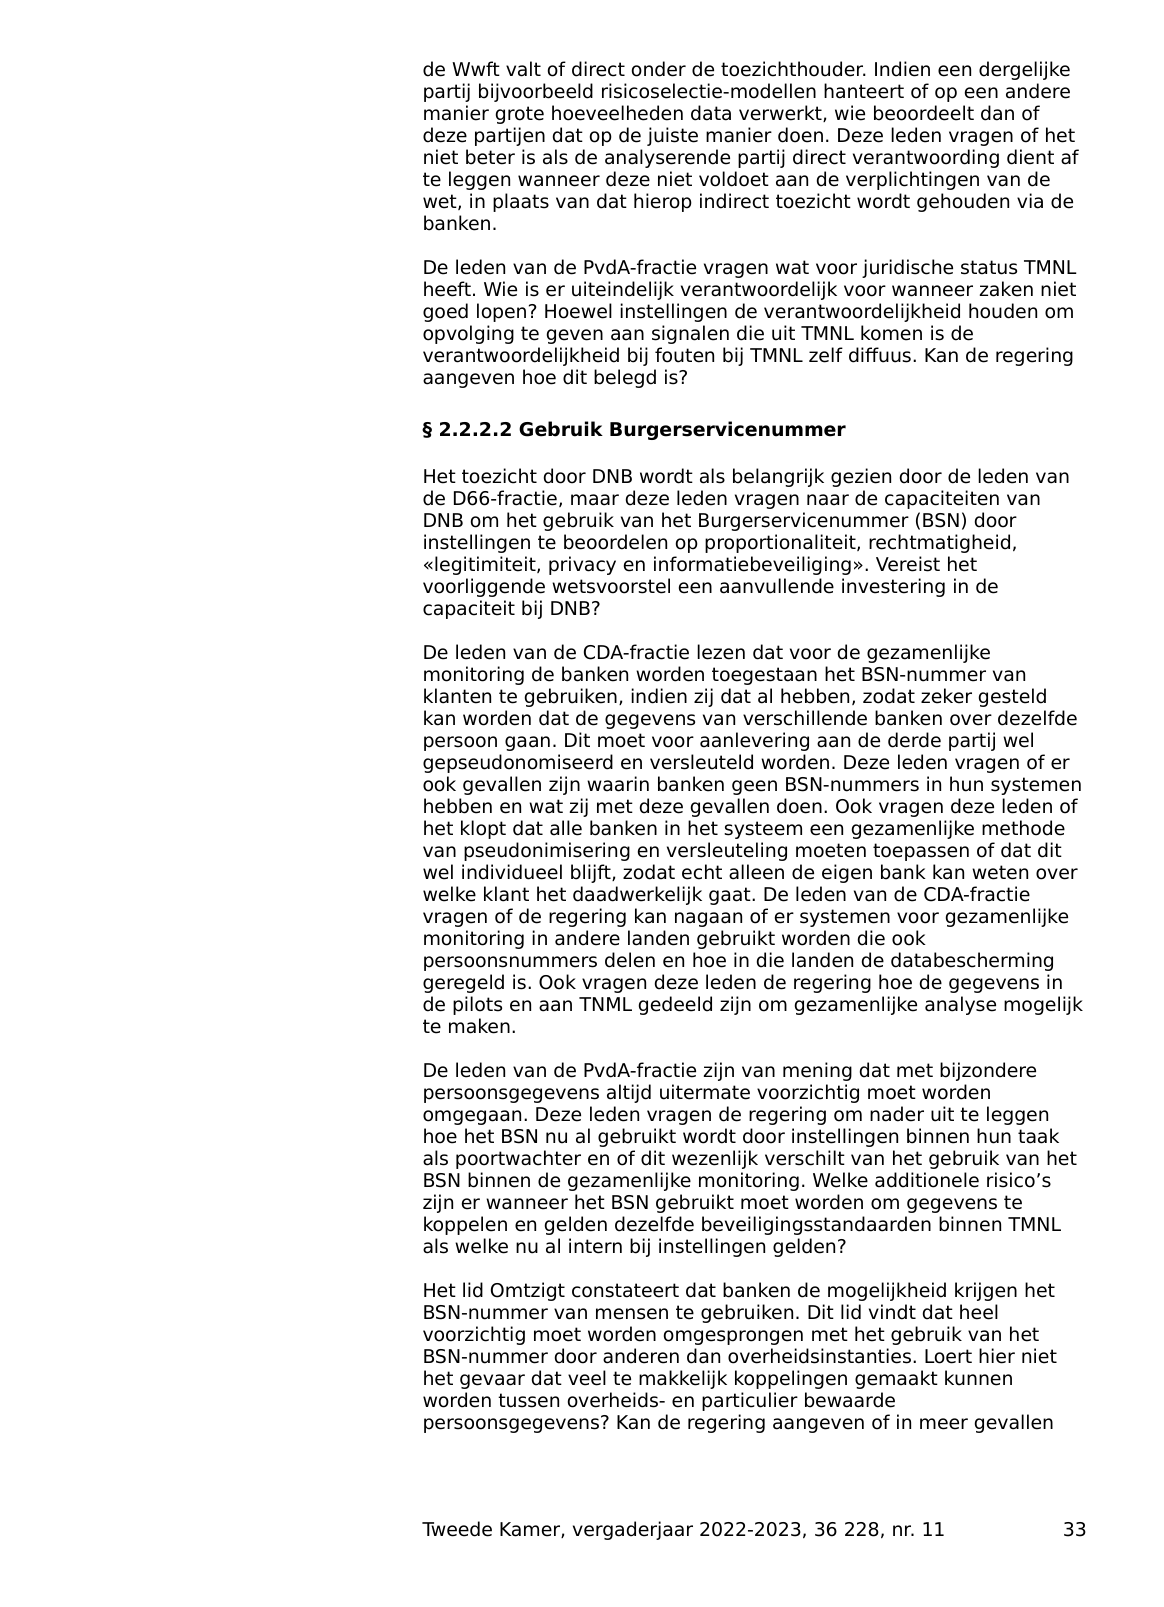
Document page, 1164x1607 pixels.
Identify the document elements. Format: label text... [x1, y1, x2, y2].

text De leden van de PvdA-fractie vragen wat voor juridische status TMNL heeft. Wie is er uiteindelijk verantwoordelijk voor wanneer zaken niet goed lopen? Hoewel instellingen de verantwoordelijkheid houden om opvolging te geven aan signalen die uit TMNL komen is de verantwoordelijkheid bij fouten bij TMNL zelf diffuus. Kan de regering aangeven hoe dit belegd is? [422, 257, 1087, 389]
text Het toezicht door DNB wordt als belangrijk gezien door de leden van de D66-fractie, maar deze leden vragen naar de capaciteiten van DNB om het gebruik van het Burgerservicenummer (BSN) door instellingen te beoordelen op proportionaliteit, rechtmatigheid, «legitimiteit, privacy en informatiebeveiliging». Vereist het voorliggende wetsvoorstel een aanvullende investering in de capaciteit bij DNB? [422, 466, 1087, 620]
text Het lid Omtzigt constateert dat banken de mogelijkheid krijgen het BSN-nummer van mensen te gebruiken. Dit lid vindt dat heel voorzichtig moet worden omgesprongen met het gebruik van het BSN-nummer door anderen dan overheidsinstanties. Loert hier niet het gevaar dat veel te makkelijk koppelingen gemaakt kunnen worden tussen overheids- en particulier bewaarde persoonsgegevens? Kan de regering aangeven of in meer gevallen [422, 1280, 1087, 1434]
text De leden van de PvdA-fractie zijn van mening dat met bijzondere persoonsgegevens altijd uitermate voorzichtig moet worden omgegaan. Deze leden vragen de regering om nader uit te leggen hoe het BSN nu al gebruikt wordt door instellingen binnen hun taak als poortwachter en of dit wezenlijk verschilt van het gebruik van het BSN binnen de gezamenlijke monitoring. Welke additionele risico’s zijn er wanneer het BSN gebruikt moet worden om gegevens te koppelen en gelden dezelfde beveiligingsstandaarden binnen TMNL als welke nu al intern bij instellingen gelden? [422, 1060, 1087, 1258]
text De leden van de CDA-fractie lezen dat voor de gezamenlijke monitoring de banken worden toegestaan het BSN-nummer van klanten te gebruiken, indien zij dat al hebben, zodat zeker gesteld kan worden dat de gegevens van verschillende banken over dezelfde persoon gaan. Dit moet voor aanlevering aan de derde partij wel gepseudonomiseerd en versleuteld worden. Deze leden vragen of er ook gevallen zijn waarin banken geen BSN-nummers in hun systemen hebben en wat zij met deze gevallen doen. Ook vragen deze leden of het klopt dat alle banken in het systeem een gezamenlijke methode van pseudonimisering en versleuteling moeten toepassen of dat dit wel individueel blijft, zodat echt alleen de eigen bank kan weten over welke klant het daadwerkelijk gaat. De leden van de CDA-fractie vragen of de regering kan nagaan of er systemen voor gezamenlijke monitoring in andere landen gebruikt worden die ook persoonsnummers delen en hoe in die landen de databescherming geregeld is. Ook vragen deze leden de regering hoe de gegevens in de pilots en aan TNML gedeeld zijn om gezamenlijke analyse mogelijk te maken. [422, 642, 1087, 1038]
text de Wwft valt of direct onder de toezichthouder. Indien een dergelijke partij bijvoorbeeld risicoselectie-modellen hanteert of op een andere manier grote hoeveelheden data verwerkt, wie beoordeelt dan of deze partijen dat op de juiste manier doen. Deze leden vragen of het niet beter is als de analyserende partij direct verantwoording dient af te leggen wanneer deze niet voldoet aan de verplichtingen van de wet, in plaats van dat hierop indirect toezicht wordt gehouden via de banken. [422, 59, 1087, 235]
subtitle § 2.2.2.2 Gebruik Burgerservicenummer [422, 419, 1087, 441]
